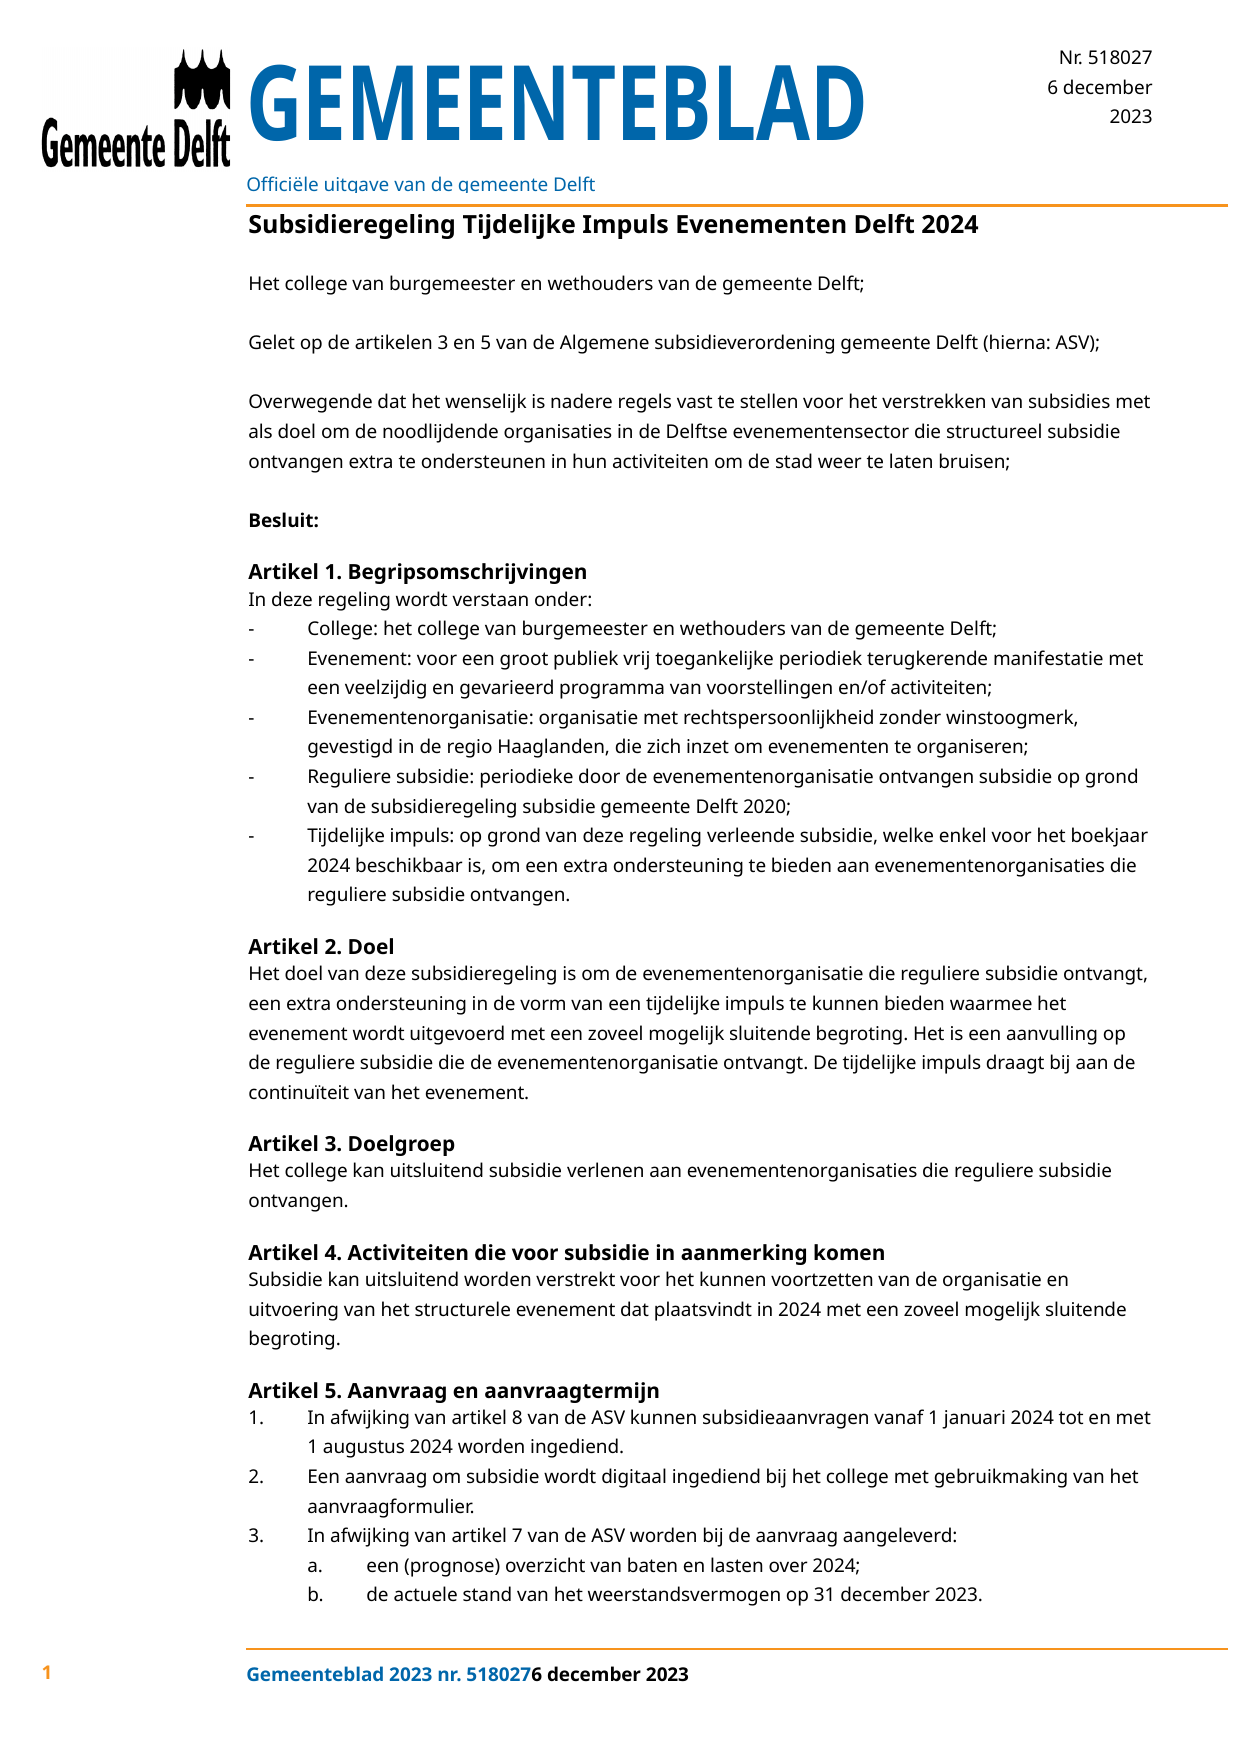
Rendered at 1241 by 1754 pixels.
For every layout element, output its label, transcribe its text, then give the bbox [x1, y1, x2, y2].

text Besluit: [248, 507, 1152, 533]
list Reguliere subsidie: periodieke door de evenementenorganisatie ontvangen subsidie op grond van de subsidieregeling subsidie gemeente Delft 2020; [248, 763, 1152, 819]
text In deze regeling wordt verstaan onder: [248, 586, 1152, 612]
list Een aanvraag om subsidie wordt digitaal ingediend bij het college met gebruikmaking van het aanvraagformulier. [248, 1463, 1152, 1519]
list Evenement: voor een groot publiek vrij toegankelijke periodiek terugkerende manifestatie met een veelzijdig en gevarieerd programma van voorstellingen en/of activiteiten; [248, 645, 1152, 700]
text Artikel 1. Begripsomschrijvingen [248, 557, 1152, 586]
text Gelet op de artikelen 3 en 5 van de Algemene subsidieverordening gemeente Delft (hierna: ASV); [248, 329, 1152, 355]
list Evenementenorganisatie: organisatie met rechtspersoonlijkheid zonder winstoogmerk, gevestigd in de regio Haaglanden, die zich inzet om evenementen te organiseren; [248, 704, 1152, 759]
text Artikel 5. Aanvraag en aanvraagtermijn [248, 1376, 1152, 1404]
list Tijdelijke impuls: op grond van deze regeling verleende subsidie, welke enkel voor het boekjaar 2024 beschikbaar is, om een extra ondersteuning te bieden aan evenementenorganisaties die reguliere subsidie ontvangen. [248, 822, 1152, 907]
text Subsidieregeling Tijdelijke Impuls Evenementen Delft 2024 [248, 207, 1152, 241]
text Artikel 3. Doelgroep [248, 1129, 1152, 1158]
text Subsidie kan uitsluitend worden verstrekt voor het kunnen voortzetten van de organisatie en uitvoering van het structurele evenement dat plaatsvindt in 2024 met een zoveel mogelijk sluitende begroting. [248, 1266, 1152, 1351]
list In afwijking van artikel 8 van de ASV kunnen subsidieaanvragen vanaf 1 januari 2024 tot en met 1 augustus 2024 worden ingediend. [248, 1404, 1152, 1459]
text Overwegende dat het wenselijk is nadere regels vast te stellen voor het verstrekken van subsidies met als doel om de noodlijdende organisaties in de Delftse evenementensector die structureel subsidie ontvangen extra te ondersteunen in hun activiteiten om de stad weer te laten bruisen; [248, 389, 1152, 473]
list de actuele stand van het weerstandsvermogen op 31 december 2023. [307, 1582, 1152, 1607]
text Het college kan uitsluitend subsidie verlenen aan evenementenorganisaties die reguliere subsidie ontvangen. [248, 1158, 1152, 1213]
text Artikel 2. Doel [248, 932, 1152, 961]
text Het college van burgemeester en wethouders van de gemeente Delft; [248, 270, 1152, 296]
text Het doel van deze subsidieregeling is om de evenementenorganisatie die reguliere subsidie ontvangt, een extra ondersteuning in de vorm van een tijdelijke impuls te kunnen bieden waarmee het evenement wordt uitgevoerd met een zoveel mogelijk sluitende begroting. Het is een aanvulling op de reguliere subsidie die de evenementenorganisatie ontvangt. De tijdelijke impuls draagt bij aan de continuïteit van het evenement. [248, 961, 1152, 1104]
picture [41, 47, 231, 172]
list een (prognose) overzicht van baten en lasten over 2024; [307, 1552, 1152, 1578]
list College: het college van burgemeester en wethouders van de gemeente Delft; [248, 615, 1152, 641]
list In afwijking van artikel 7 van de ASV worden bij de aanvraag aangeleverd: [248, 1522, 1152, 1548]
text Artikel 4. Activiteiten die voor subsidie in aanmerking komen [248, 1238, 1152, 1266]
